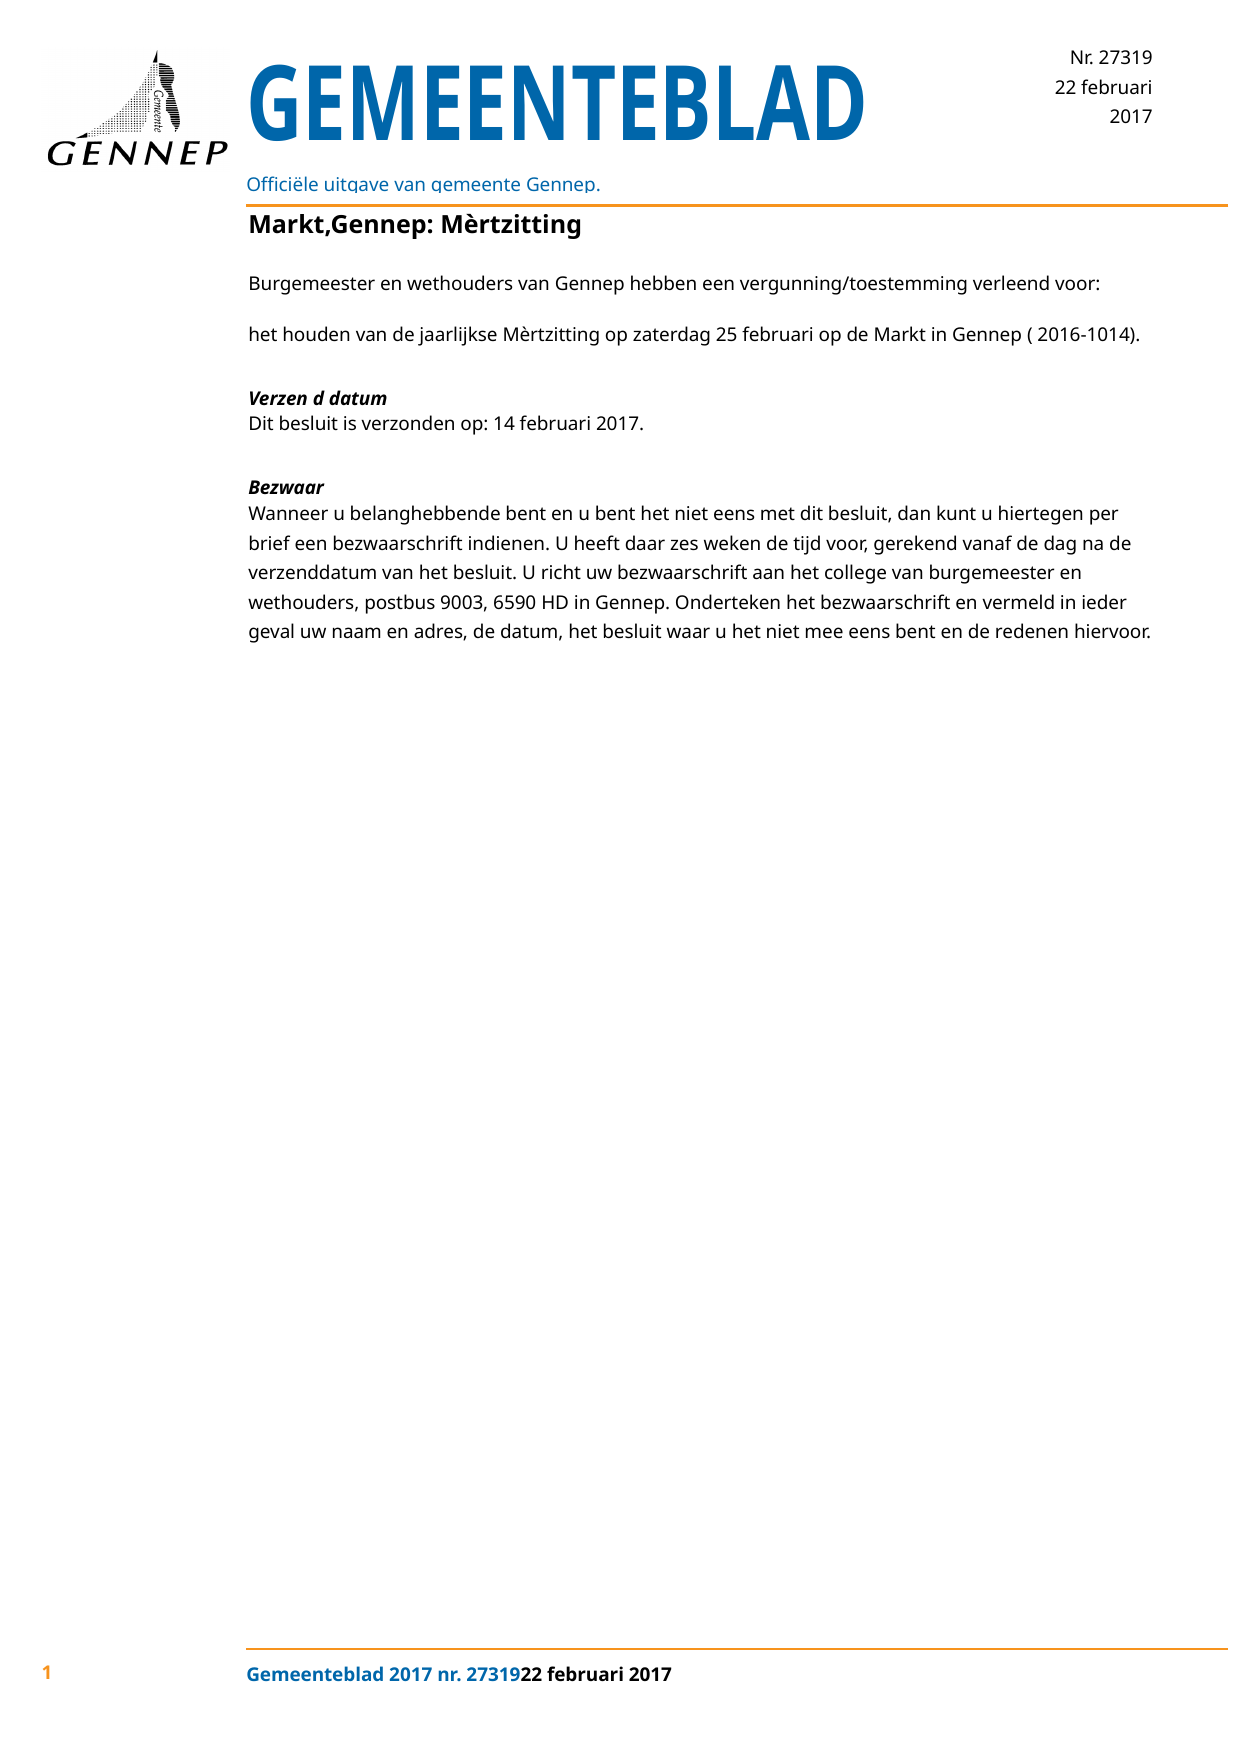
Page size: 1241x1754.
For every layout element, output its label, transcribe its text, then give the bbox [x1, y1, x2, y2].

text het houden van de jaarlijkse Mèrtzitting op zaterdag 25 februari op de Markt in Gennep ( 2016-1014). [248, 321, 1152, 346]
text Bezwaar [248, 474, 1152, 500]
text Markt,Gennep: Mèrtzitting [248, 207, 1152, 241]
picture [41, 47, 231, 172]
text Burgemeester en wethouders van Gennep hebben een vergunning/toestemming verleend voor: [248, 270, 1152, 296]
text Wanneer u belanghebbende bent en u bent het niet eens met dit besluit, dan kunt u hiertegen per brief een bezwaarschrift indienen. U heeft daar zes weken de tijd voor, gerekend vanaf de dag na de verzenddatum van het besluit. U richt uw bezwaarschrift aan het college van burgemeester en wethouders, postbus 9003, 6590 HD in Gennep. Onderteken het bezwaarschrift en vermeld in ieder geval uw naam en adres, de datum, het besluit waar u het niet mee eens bent en de redenen hiervoor. [248, 500, 1152, 644]
text Verzen d datum [248, 385, 1152, 410]
text Dit besluit is verzonden op: 14 februari 2017. [248, 410, 1152, 436]
